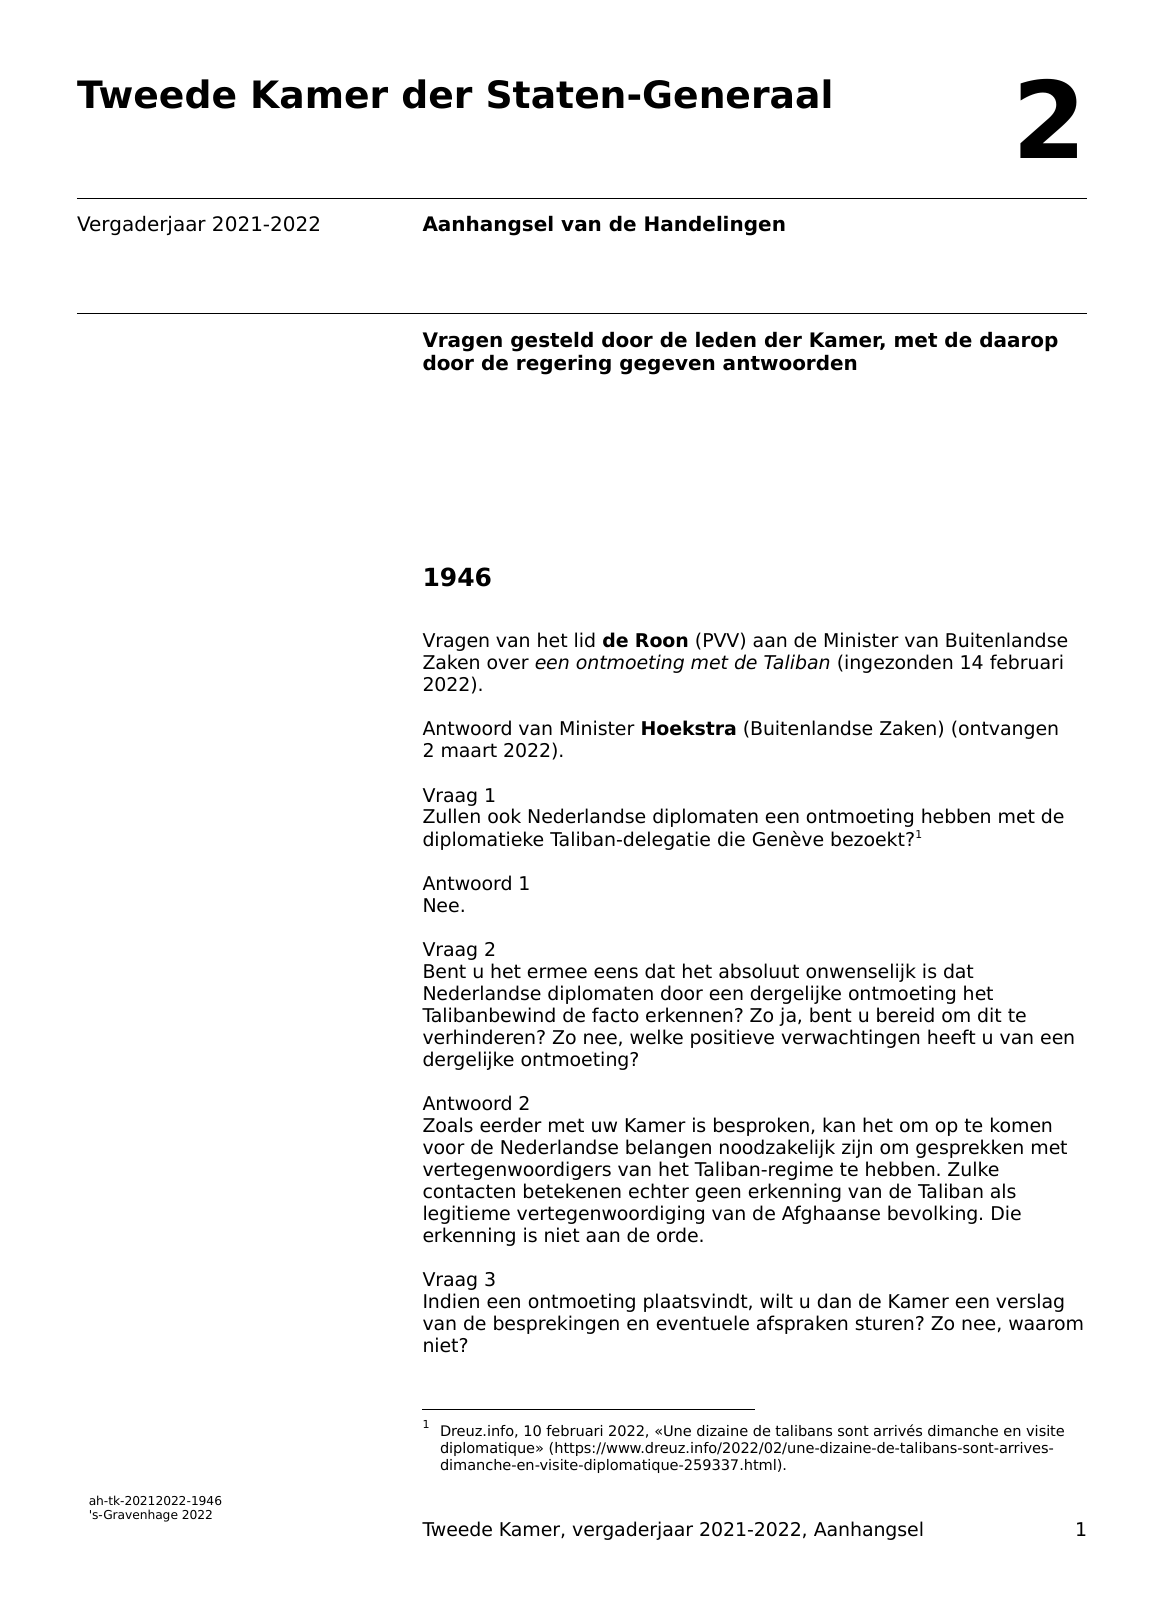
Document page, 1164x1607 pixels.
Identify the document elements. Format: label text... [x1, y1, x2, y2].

table_cell Aanhangsel van de Handelingen [422, 199, 1087, 313]
table_cell [77, 314, 422, 375]
text Antwoord van Minister Hoekstra (Buitenlandse Zaken) (ontvangen 2 maart 2022). [422, 718, 1087, 762]
text 's-Gravenhage 2022 [88, 1508, 323, 1522]
text Antwoord 2 [422, 1093, 1087, 1115]
text Nee. [422, 894, 1087, 917]
text Indien een ontmoeting plaatsvindt, wilt u dan de Kamer een verslag van de besprekingen en eventuele afspraken sturen? Zo nee, waarom niet? [422, 1291, 1087, 1357]
text Zoals eerder met uw Kamer is besproken, kan het om op te komen voor de Nederlandse belangen noodzakelijk zijn om gesprekken met vertegenwoordigers van het Taliban-regime te hebben. Zulke contacten betekenen echter geen erkenning van de Taliban als legitieme vertegenwoordiging van de Afghaanse bevolking. Die erkenning is niet aan de orde. [422, 1115, 1087, 1247]
text ah-tk-20212022-1946 [88, 1494, 323, 1508]
text Vragen van het lid de Roon (PVV) aan de Minister van Buitenlandse Zaken over een ontmoeting met de Taliban (ingezonden 14 februari 2022). [422, 630, 1087, 696]
table_cell Vergaderjaar 2021-2022 [77, 199, 422, 313]
text Vraag 2 [422, 939, 1087, 961]
text Zullen ook Nederlandse diplomaten een ontmoeting hebben met de diplomatieke Taliban-delegatie die Genève bezoekt? [422, 806, 1087, 850]
table_header 2 [886, 59, 1087, 198]
text Antwoord 1 [422, 873, 1087, 894]
text Dreuz.info, 10 februari 2022, «Une dizaine de talibans sont arrivés dimanche en visite diplomatique» (https://www.dreuz.info/2022/02/une-dizaine-de-talibans-sont-arrives-dimanche-en-visite-diplomatique-259337.html). [422, 1418, 1087, 1474]
table_cell Vragen gesteld door de leden der Kamer, met de daarop door de regering gegeven antwoorden [422, 314, 1087, 375]
text Vraag 1 [422, 784, 1087, 806]
text 1946 [422, 563, 1087, 592]
table_header Tweede Kamer der Staten-Generaal [77, 59, 886, 198]
text Vraag 3 [422, 1269, 1087, 1291]
text Bent u het ermee eens dat het absoluut onwenselijk is dat Nederlandse diplomaten door een dergelijke ontmoeting het Talibanbewind de facto erkennen? Zo ja, bent u bereid om dit te verhinderen? Zo nee, welke positieve verwachtingen heeft u van een dergelijke ontmoeting? [422, 961, 1087, 1071]
